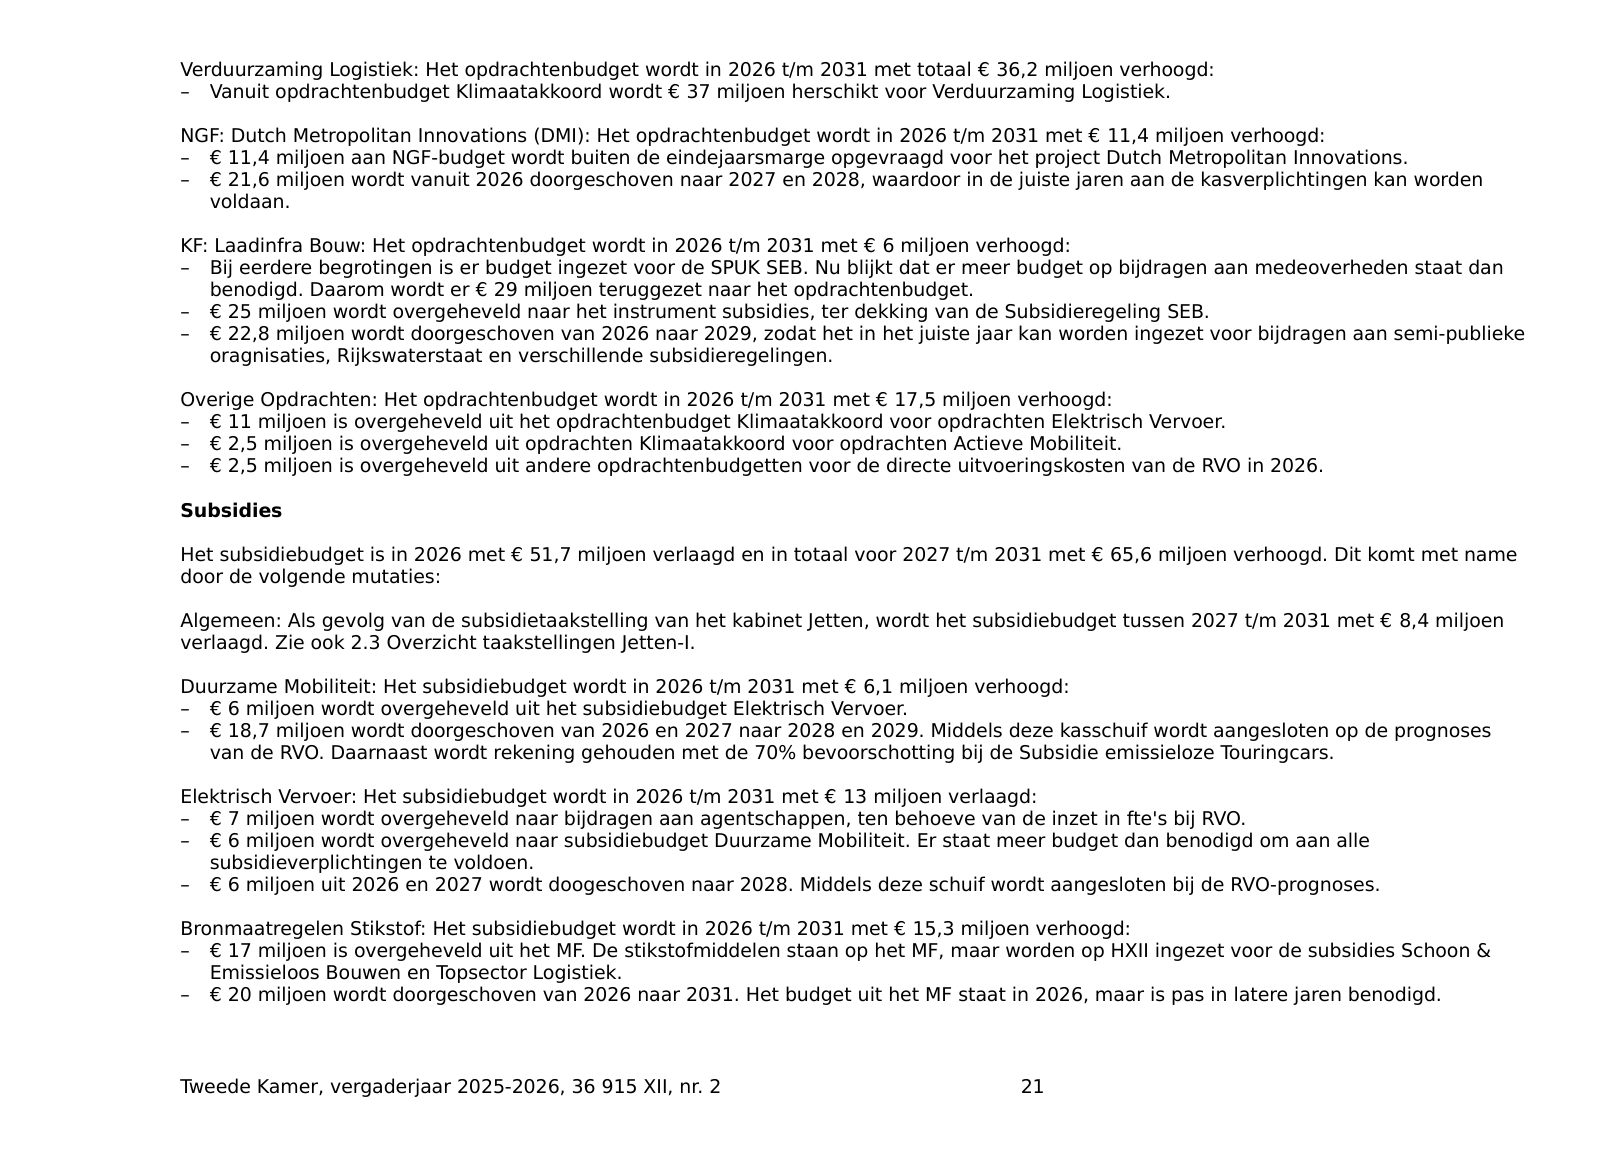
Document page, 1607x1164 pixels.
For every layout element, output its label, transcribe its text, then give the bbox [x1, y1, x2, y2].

text Verduurzaming Logistiek: Het opdrachtenbudget wordt in 2026 t/m 2031 met totaal € 36,2 miljoen verhoogd: [180, 59, 1529, 81]
text – € 21,6 miljoen wordt vanuit 2026 doorgeschoven naar 2027 en 2028, waardoor in de juiste jaren aan de kasverplichtingen kan worden voldaan. [180, 169, 1529, 213]
text Overige Opdrachten: Het opdrachtenbudget wordt in 2026 t/m 2031 met € 17,5 miljoen verhoogd: [180, 389, 1529, 411]
text – € 6 miljoen wordt overgeheveld naar subsidiebudget Duurzame Mobiliteit. Er staat meer budget dan benodigd om aan alle subsidieverplichtingen te voldoen. [180, 830, 1529, 874]
text NGF: Dutch Metropolitan Innovations (DMI): Het opdrachtenbudget wordt in 2026 t/m 2031 met € 11,4 miljoen verhoogd: [180, 125, 1529, 147]
subtitle Subsidies [180, 499, 1529, 521]
text Algemeen: Als gevolg van de subsidietaakstelling van het kabinet Jetten, wordt het subsidiebudget tussen 2027 t/m 2031 met € 8,4 miljoen verlaagd. Zie ook 2.3 Overzicht taakstellingen Jetten-I. [180, 610, 1529, 654]
text – Bij eerdere begrotingen is er budget ingezet voor de SPUK SEB. Nu blijkt dat er meer budget op bijdragen aan medeoverheden staat dan benodigd. Daarom wordt er € 29 miljoen teruggezet naar het opdrachtenbudget. [180, 257, 1529, 301]
text – € 6 miljoen wordt overgeheveld uit het subsidiebudget Elektrisch Vervoer. [180, 698, 1529, 720]
text – € 2,5 miljoen is overgeheveld uit opdrachten Klimaatakkoord voor opdrachten Actieve Mobiliteit. [180, 433, 1529, 455]
text – Vanuit opdrachtenbudget Klimaatakkoord wordt € 37 miljoen herschikt voor Verduurzaming Logistiek. [180, 81, 1529, 103]
text Het subsidiebudget is in 2026 met € 51,7 miljoen verlaagd en in totaal voor 2027 t/m 2031 met € 65,6 miljoen verhoogd. Dit komt met name door de volgende mutaties: [180, 544, 1529, 588]
text – € 20 miljoen wordt doorgeschoven van 2026 naar 2031. Het budget uit het MF staat in 2026, maar is pas in latere jaren benodigd. [180, 984, 1529, 1006]
text – € 11 miljoen is overgeheveld uit het opdrachtenbudget Klimaatakkoord voor opdrachten Elektrisch Vervoer. [180, 411, 1529, 433]
text – € 17 miljoen is overgeheveld uit het MF. De stikstofmiddelen staan op het MF, maar worden op HXII ingezet voor de subsidies Schoon & Emissieloos Bouwen en Topsector Logistiek. [180, 940, 1529, 984]
text Elektrisch Vervoer: Het subsidiebudget wordt in 2026 t/m 2031 met € 13 miljoen verlaagd: [180, 786, 1529, 808]
text – € 18,7 miljoen wordt doorgeschoven van 2026 en 2027 naar 2028 en 2029. Middels deze kasschuif wordt aangesloten op de prognoses van de RVO. Daarnaast wordt rekening gehouden met de 70% bevoorschotting bij de Subsidie emissieloze Touringcars. [180, 720, 1529, 764]
text Bronmaatregelen Stikstof: Het subsidiebudget wordt in 2026 t/m 2031 met € 15,3 miljoen verhoogd: [180, 918, 1529, 940]
text KF: Laadinfra Bouw: Het opdrachtenbudget wordt in 2026 t/m 2031 met € 6 miljoen verhoogd: [180, 235, 1529, 257]
text – € 22,8 miljoen wordt doorgeschoven van 2026 naar 2029, zodat het in het juiste jaar kan worden ingezet voor bijdragen aan semi-publieke oragnisaties, Rijkswaterstaat en verschillende subsidieregelingen. [180, 323, 1529, 367]
text Duurzame Mobiliteit: Het subsidiebudget wordt in 2026 t/m 2031 met € 6,1 miljoen verhoogd: [180, 676, 1529, 698]
text – € 25 miljoen wordt overgeheveld naar het instrument subsidies, ter dekking van de Subsidieregeling SEB. [180, 301, 1529, 323]
text – € 7 miljoen wordt overgeheveld naar bijdragen aan agentschappen, ten behoeve van de inzet in fte's bij RVO. [180, 808, 1529, 830]
text – € 2,5 miljoen is overgeheveld uit andere opdrachtenbudgetten voor de directe uitvoeringskosten van de RVO in 2026. [180, 455, 1529, 477]
text – € 6 miljoen uit 2026 en 2027 wordt doogeschoven naar 2028. Middels deze schuif wordt aangesloten bij de RVO-prognoses. [180, 874, 1529, 896]
text – € 11,4 miljoen aan NGF-budget wordt buiten de eindejaarsmarge opgevraagd voor het project Dutch Metropolitan Innovations. [180, 147, 1529, 169]
